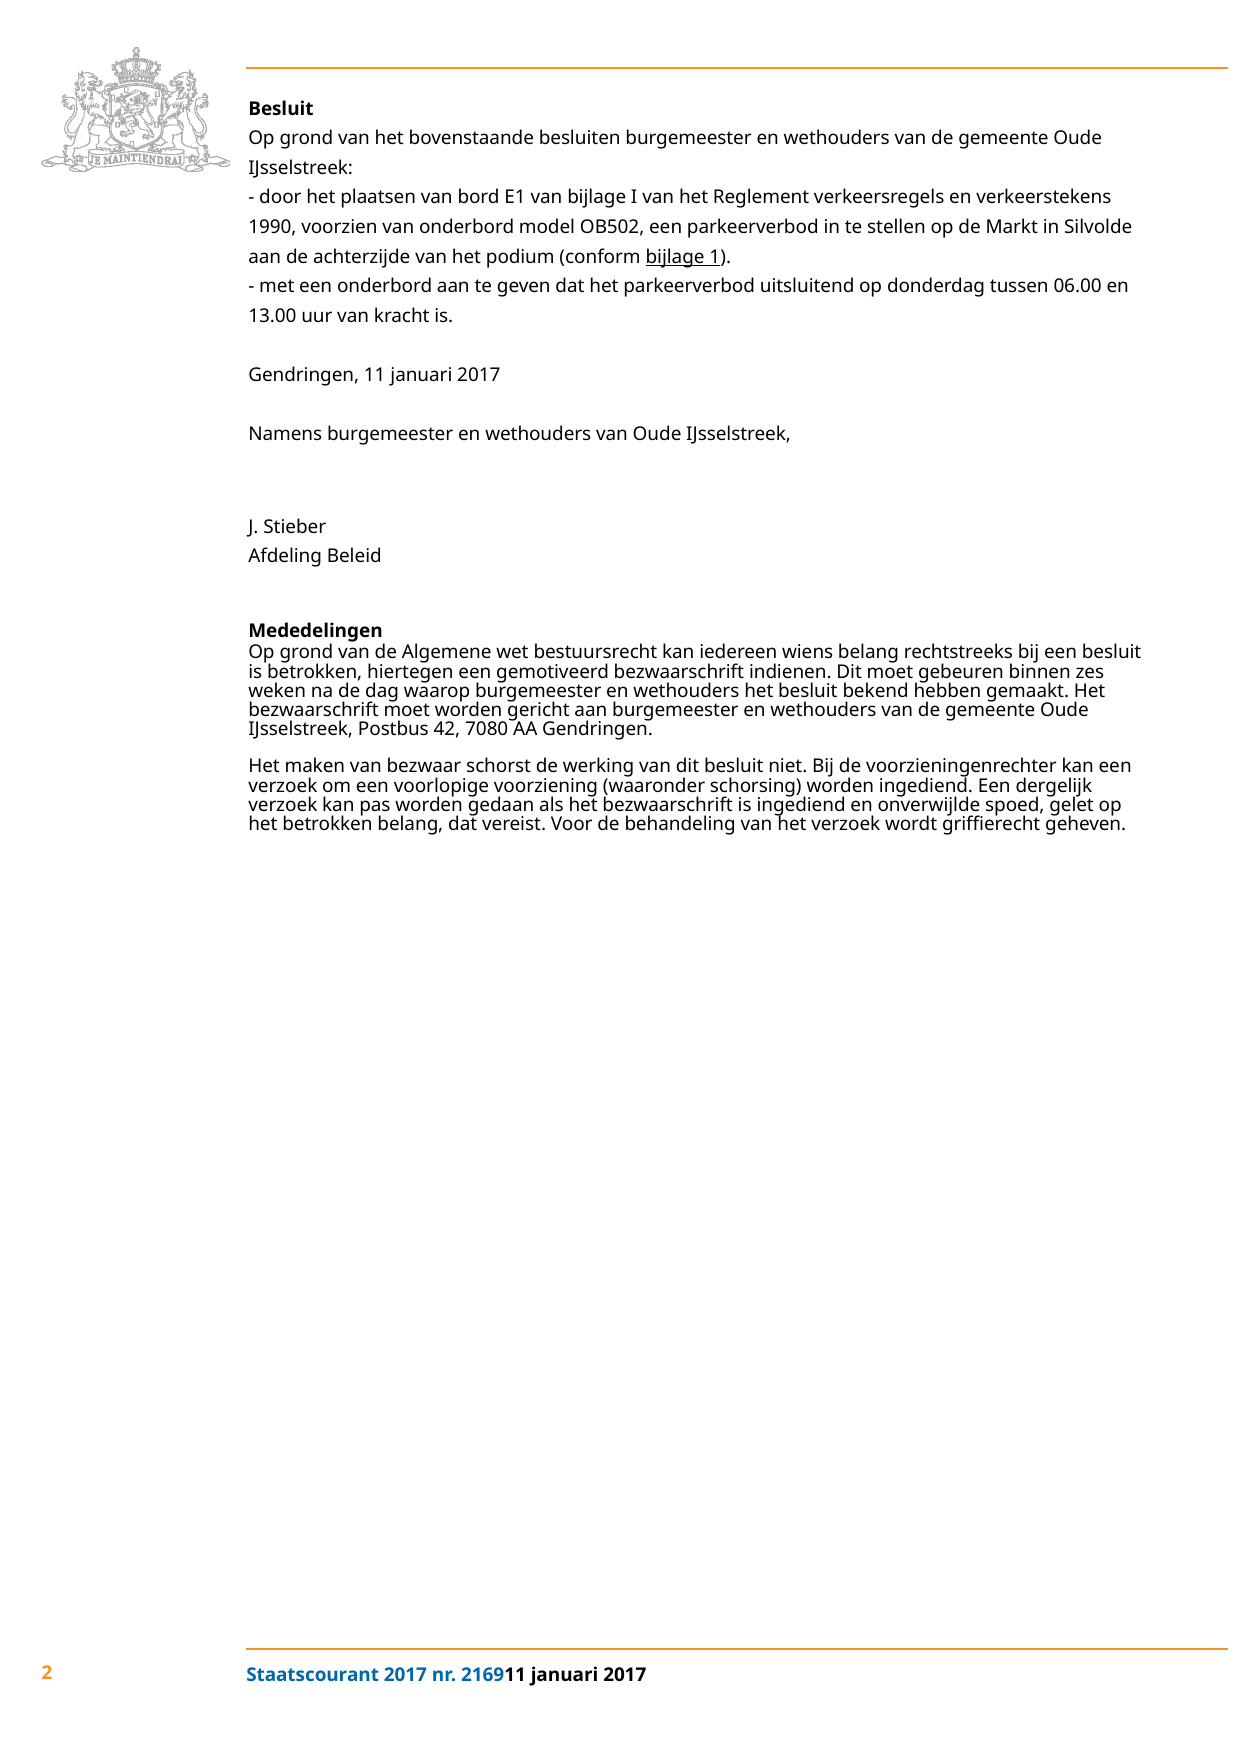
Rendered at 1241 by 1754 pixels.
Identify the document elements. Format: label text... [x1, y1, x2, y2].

text Op grond van de Algemene wet bestuursrecht kan iedereen wiens belang rechtstreeks bij een besluit is betrokken, hiertegen een gemotiveerd bezwaarschrift indienen. Dit moet gebeuren binnen zes weken na de dag waarop burgemeester en wethouders het besluit bekend hebben gemaakt. Het bezwaarschrift moet worden gericht aan burgemeester en wethouders van de gemeente Oude IJsselstreek, Postbus 42, 7080 AA Gendringen. [248, 643, 1152, 740]
text Op grond van het bovenstaande besluiten burgemeester en wethouders van de gemeente Oude IJsselstreek: [248, 124, 1152, 180]
text Mededelingen [248, 618, 1152, 643]
text Namens burgemeester en wethouders van Oude IJsselstreek, [248, 420, 1152, 446]
text Afdeling Beleid [248, 543, 1152, 568]
text Besluit [248, 95, 1152, 121]
text - door het plaatsen van bord E1 van bijlage I van het Reglement verkeersregels en verkeerstekens 1990, voorzien van onderbord model OB502, een parkeerverbod in te stellen op de Markt in Silvolde aan de achterzijde van het podium (conform bijlage 1). [248, 184, 1152, 268]
text J. Stieber [248, 513, 1152, 539]
text Het maken van bezwaar schorst de werking van dit besluit niet. Bij de voorzieningenrechter kan een verzoek om een voorlopige voorziening (waaronder schorsing) worden ingediend. Een dergelijk verzoek kan pas worden gedaan als het bezwaarschrift is ingediend en onverwijlde spoed, gelet op het betrokken belang, dat vereist. Voor de behandeling van het verzoek wordt griffierecht geheven. [248, 757, 1152, 834]
picture [41, 47, 231, 172]
text - met een onderbord aan te geven dat het parkeerverbod uitsluitend op donderdag tussen 06.00 en 13.00 uur van kracht is. [248, 272, 1152, 328]
text Gendringen, 11 januari 2017 [248, 361, 1152, 387]
